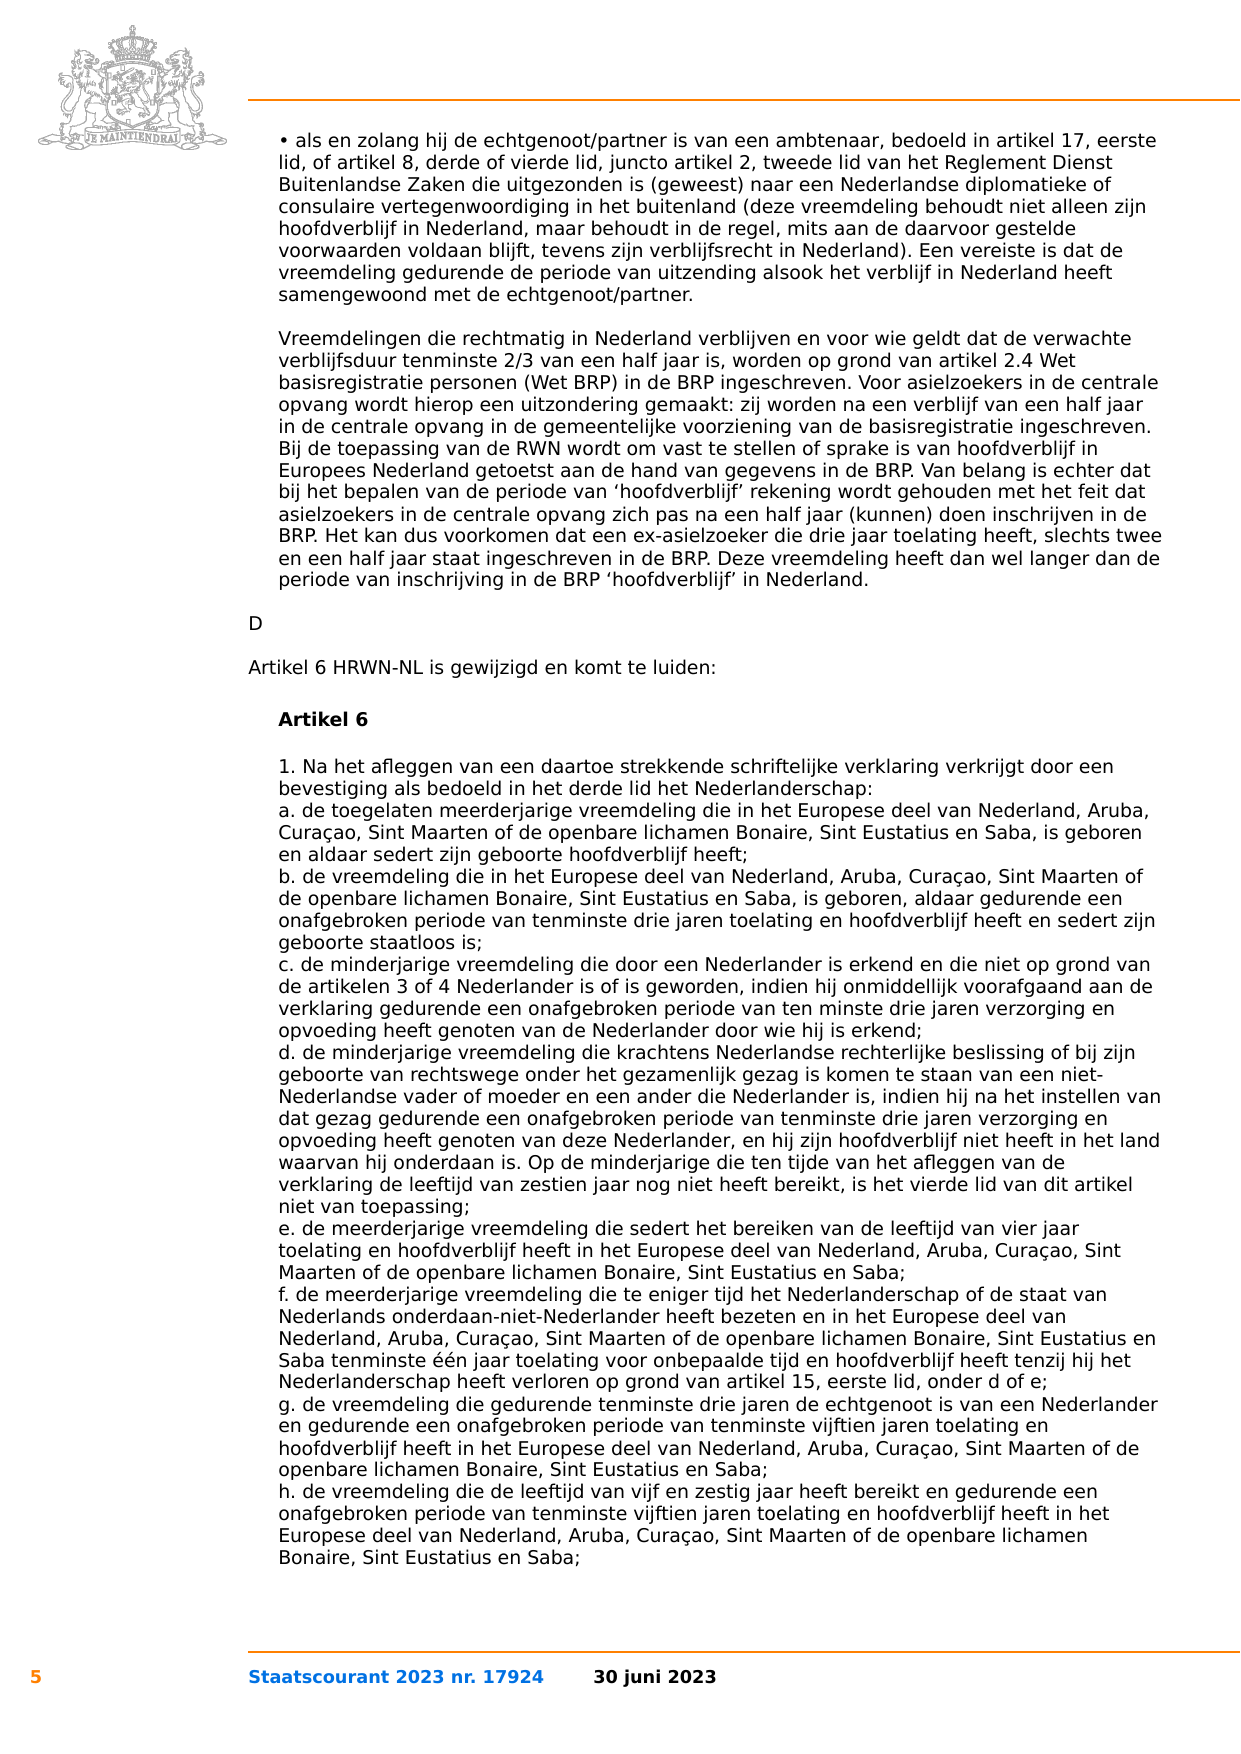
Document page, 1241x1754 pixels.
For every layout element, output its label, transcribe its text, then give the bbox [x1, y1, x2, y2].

subtitle Artikel 6 [278, 709, 1163, 731]
picture [38, 25, 227, 150]
text g. de vreemdeling die gedurende tenminste drie jaren de echtgenoot is van een Nederlander en gedurende een onafgebroken periode van tenminste vijftien jaren toelating en hoofdverblijf heeft in het Europese deel van Nederland, Aruba, Curaçao, Sint Maarten of de openbare lichamen Bonaire, Sint Eustatius en Saba; [278, 1393, 1163, 1481]
text a. de toegelaten meerderjarige vreemdeling die in het Europese deel van Nederland, Aruba, Curaçao, Sint Maarten of de openbare lichamen Bonaire, Sint Eustatius en Saba, is geboren en aldaar sedert zijn geboorte hoofdverblijf heeft; [278, 800, 1163, 866]
text c. de minderjarige vreemdeling die door een Nederlander is erkend en die niet op grond van de artikelen 3 of 4 Nederlander is of is geworden, indien hij onmiddellijk voorafgaand aan de verklaring gedurende een onafgebroken periode van ten minste drie jaren verzorging en opvoeding heeft genoten van de Nederlander door wie hij is erkend; [278, 954, 1163, 1042]
text d. de minderjarige vreemdeling die krachtens Nederlandse rechterlijke beslissing of bij zijn geboorte van rechtswege onder het gezamenlijk gezag is komen te staan van een niet-Nederlandse vader of moeder en een ander die Nederlander is, indien hij na het instellen van dat gezag gedurende een onafgebroken periode van tenminste drie jaren verzorging en opvoeding heeft genoten van deze Nederlander, en hij zijn hoofdverblijf niet heeft in het land waarvan hij onderdaan is. Op de minderjarige die ten tijde van het afleggen van de verklaring de leeftijd van zestien jaar nog niet heeft bereikt, is het vierde lid van dit artikel niet van toepassing; [278, 1042, 1163, 1218]
text Artikel 6 HRWN-NL is gewijzigd en komt te luiden: [248, 657, 1163, 679]
text Bij de toepassing van de RWN wordt om vast te stellen of sprake is van hoofdverblijf in Europees Nederland getoetst aan de hand van gegevens in de BRP. Van belang is echter dat bij het bepalen van de periode van ‘hoofdverblijf’ rekening wordt gehouden met het feit dat asielzoekers in de centrale opvang zich pas na een half jaar (kunnen) doen inschrijven in de BRP. Het kan dus voorkomen dat een ex-asielzoeker die drie jaar toelating heeft, slechts twee en een half jaar staat ingeschreven in de BRP. Deze vreemdeling heeft dan wel langer dan de periode van inschrijving in de BRP ‘hoofdverblijf’ in Nederland. [278, 437, 1163, 591]
text D [248, 613, 1163, 635]
text h. de vreemdeling die de leeftijd van vijf en zestig jaar heeft bereikt en gedurende een onafgebroken periode van tenminste vijftien jaren toelating en hoofdverblijf heeft in het Europese deel van Nederland, Aruba, Curaçao, Sint Maarten of de openbare lichamen Bonaire, Sint Eustatius en Saba; [278, 1481, 1163, 1569]
text Vreemdelingen die rechtmatig in Nederland verblijven en voor wie geldt dat de verwachte verblijfsduur tenminste 2/3 van een half jaar is, worden op grond van artikel 2.4 Wet basisregistratie personen (Wet BRP) in de BRP ingeschreven. Voor asielzoekers in de centrale opvang wordt hierop een uitzondering gemaakt: zij worden na een verblijf van een half jaar in de centrale opvang in de gemeentelijke voorziening van de basisregistratie ingeschreven. [278, 328, 1163, 437]
text b. de vreemdeling die in het Europese deel van Nederland, Aruba, Curaçao, Sint Maarten of de openbare lichamen Bonaire, Sint Eustatius en Saba, is geboren, aldaar gedurende een onafgebroken periode van tenminste drie jaren toelating en hoofdverblijf heeft en sedert zijn geboorte staatloos is; [278, 866, 1163, 954]
text e. de meerderjarige vreemdeling die sedert het bereiken van de leeftijd van vier jaar toelating en hoofdverblijf heeft in het Europese deel van Nederland, Aruba, Curaçao, Sint Maarten of de openbare lichamen Bonaire, Sint Eustatius en Saba; [278, 1218, 1163, 1283]
text • als en zolang hij de echtgenoot/partner is van een ambtenaar, bedoeld in artikel 17, eerste lid, of artikel 8, derde of vierde lid, juncto artikel 2, tweede lid van het Reglement Dienst Buitenlandse Zaken die uitgezonden is (geweest) naar een Nederlandse diplomatieke of consulaire vertegenwoordiging in het buitenland (deze vreemdeling behoudt niet alleen zijn hoofdverblijf in Nederland, maar behoudt in de regel, mits aan de daarvoor gestelde voorwaarden voldaan blijft, tevens zijn verblijfsrecht in Nederland). Een vereiste is dat de vreemdeling gedurende de periode van uitzending alsook het verblijf in Nederland heeft samengewoond met de echtgenoot/partner. [278, 130, 1163, 306]
text 1. Na het afleggen van een daartoe strekkende schriftelijke verklaring verkrijgt door een bevestiging als bedoeld in het derde lid het Nederlanderschap: [278, 756, 1163, 800]
text f. de meerderjarige vreemdeling die te eniger tijd het Nederlanderschap of de staat van Nederlands onderdaan-niet-Nederlander heeft bezeten en in het Europese deel van Nederland, Aruba, Curaçao, Sint Maarten of de openbare lichamen Bonaire, Sint Eustatius en Saba tenminste één jaar toelating voor onbepaalde tijd en hoofdverblijf heeft tenzij hij het Nederlanderschap heeft verloren op grond van artikel 15, eerste lid, onder d of e; [278, 1283, 1163, 1393]
